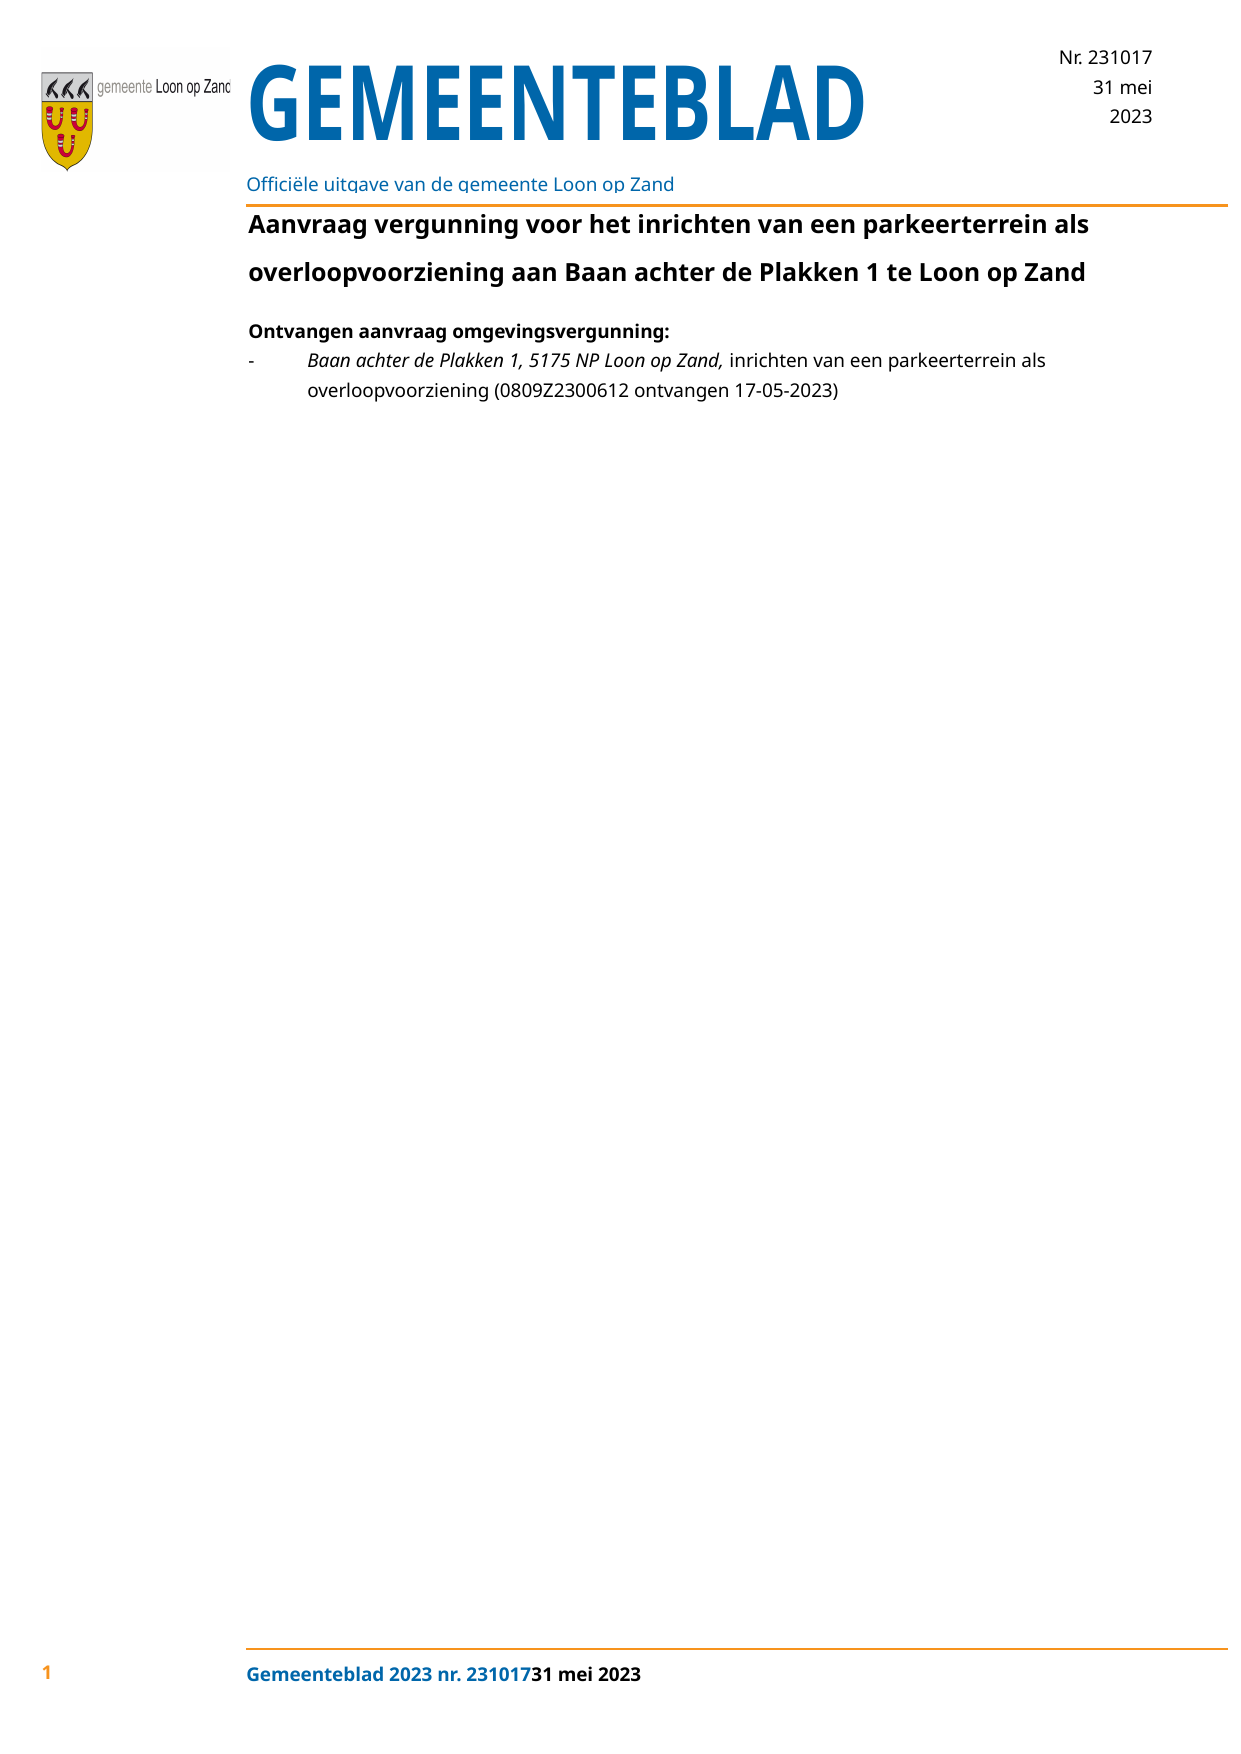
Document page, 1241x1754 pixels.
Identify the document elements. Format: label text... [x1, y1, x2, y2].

picture [41, 47, 231, 172]
text Aanvraag vergunning voor het inrichten van een parkeerterrein als overloopvoorziening aan Baan achter de Plakken 1 te Loon op Zand [248, 207, 1152, 288]
list Baan achter de Plakken 1, 5175 NP Loon op Zand, inrichten van een parkeerterrein als overloopvoorziening (0809Z2300612 ontvangen 17-05-2023) [248, 347, 1152, 403]
text Ontvangen aanvraag omgevingsvergunning: [248, 318, 1152, 344]
